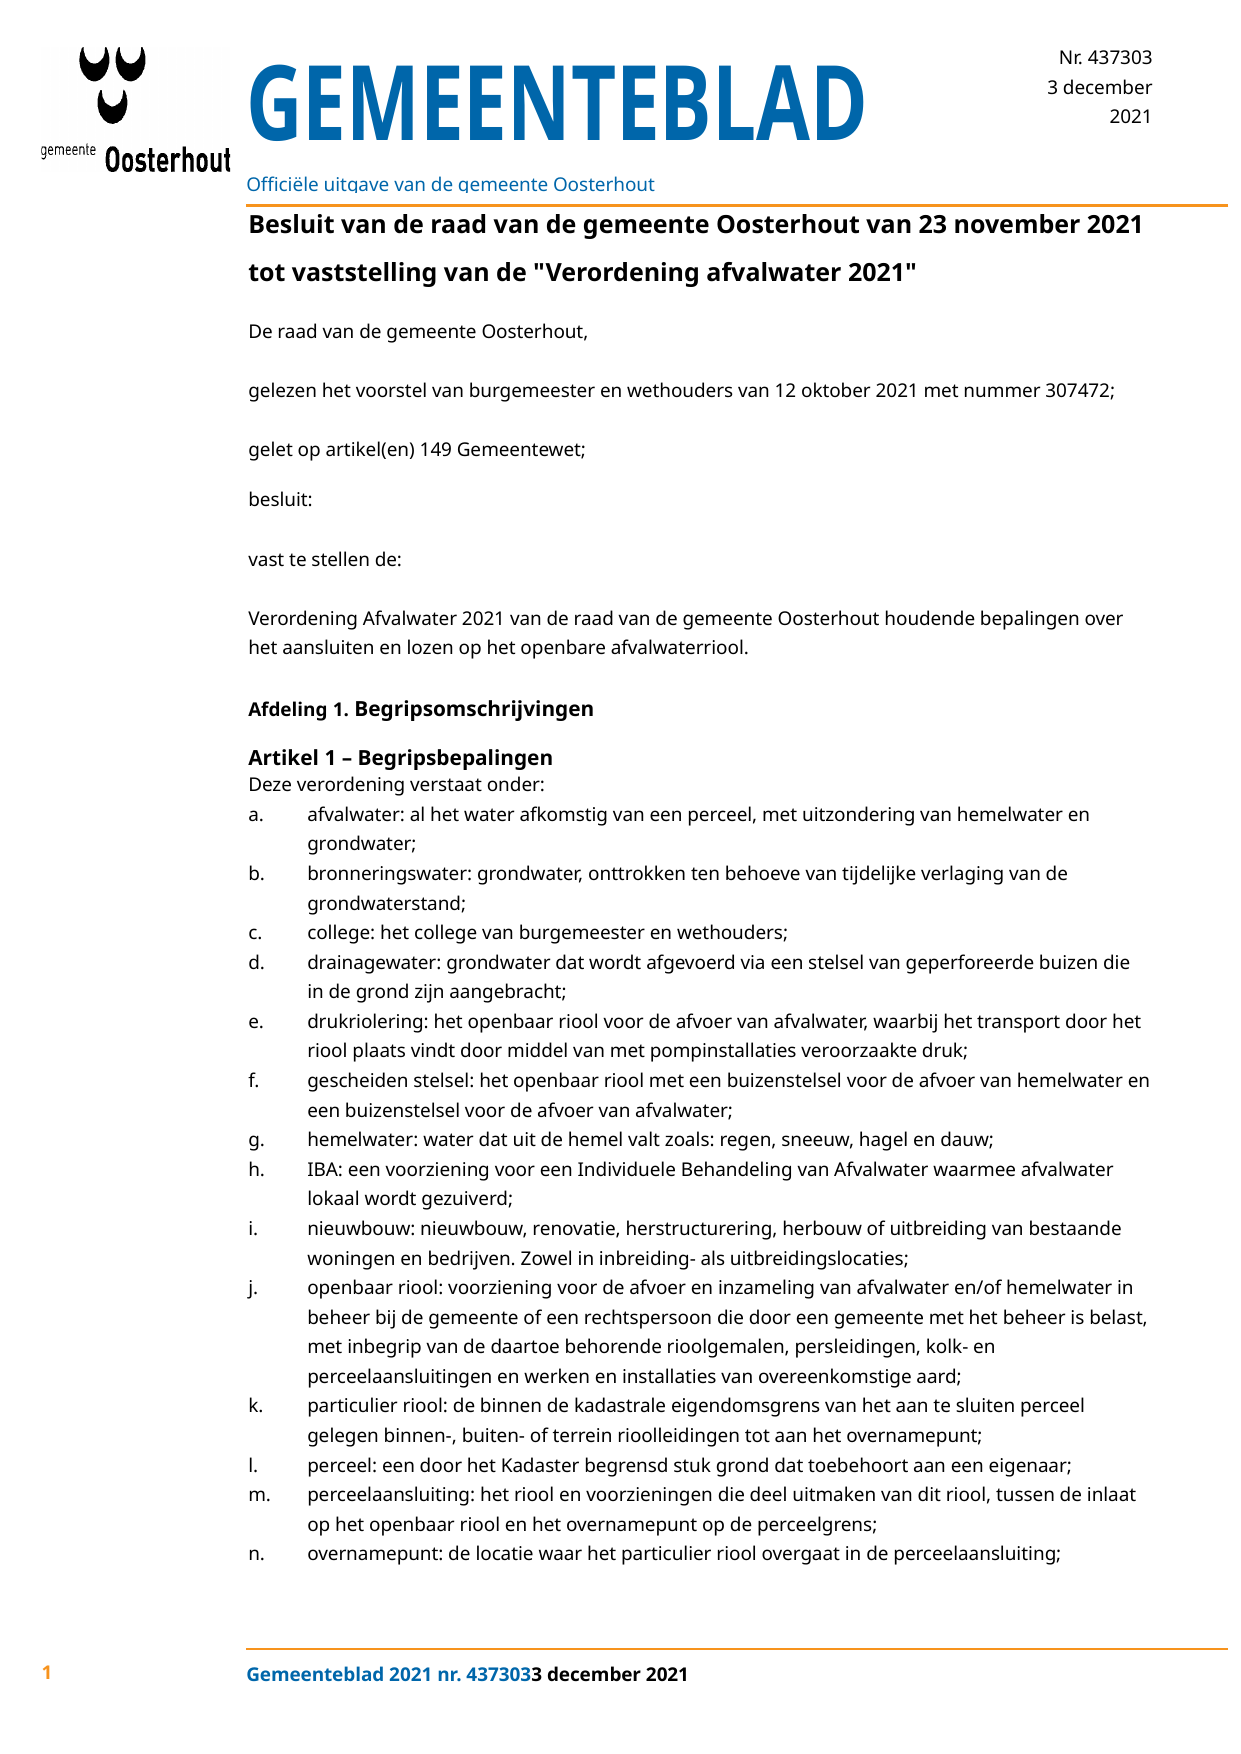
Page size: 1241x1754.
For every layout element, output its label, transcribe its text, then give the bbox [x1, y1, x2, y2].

list drukriolering: het openbaar riool voor de afvoer van afvalwater, waarbij het transport door het riool plaats vindt door middel van met pompinstallaties veroorzaakte druk; [248, 1008, 1152, 1063]
list overnamepunt: de locatie waar het particulier riool overgaat in de perceelaansluiting; [248, 1541, 1152, 1566]
list gescheiden stelsel: het openbaar riool met een buizenstelsel voor de afvoer van hemelwater en een buizenstelsel voor de afvoer van afvalwater; [248, 1067, 1152, 1122]
list afvalwater: al het water afkomstig van een perceel, met uitzondering van hemelwater en grondwater; [248, 801, 1152, 856]
list drainagewater: grondwater dat wordt afgevoerd via een stelsel van geperforeerde buizen die in de grond zijn aangebracht; [248, 949, 1152, 1004]
list perceel: een door het Kadaster begrensd stuk grond dat toebehoort aan een eigenaar; [248, 1452, 1152, 1477]
text Verordening Afvalwater 2021 van de raad van de gemeente Oosterhout houdende bepalingen over het aansluiten en lozen op het openbare afvalwaterriool. [248, 605, 1152, 660]
text Besluit van de raad van de gemeente Oosterhout van 23 november 2021 tot vaststelling van de "Verordening afvalwater 2021" [248, 207, 1152, 288]
text vast te stellen de: [248, 546, 1152, 571]
text gelet op artikel(en) 149 Gemeentewet; [248, 436, 1152, 462]
list IBA: een voorziening voor een Individuele Behandeling van Afvalwater waarmee afvalwater lokaal wordt gezuiverd; [248, 1156, 1152, 1211]
list hemelwater: water dat uit de hemel valt zoals: regen, sneeuw, hagel en dauw; [248, 1126, 1152, 1152]
text besluit: [248, 487, 1152, 512]
text Deze verordening verstaat onder: [248, 771, 1152, 797]
text Afdeling 1. Begripsomschrijvingen [248, 694, 1152, 722]
list openbaar riool: voorziening voor de afvoer en inzameling van afvalwater en/of hemelwater in beheer bij de gemeente of een rechtspersoon die door een gemeente met het beheer is belast, met inbegrip van de daartoe behorende rioolgemalen, persleidingen, kolk- en perceelaansluitingen en werken en installaties van overeenkomstige aard; [248, 1274, 1152, 1389]
list particulier riool: de binnen de kadastrale eigendomsgrens van het aan te sluiten perceel gelegen binnen-, buiten- of terrein rioolleidingen tot aan het overnamepunt; [248, 1393, 1152, 1448]
picture [41, 47, 231, 172]
list nieuwbouw: nieuwbouw, renovatie, herstructurering, herbouw of uitbreiding van bestaande woningen en bedrijven. Zowel in inbreiding- als uitbreidingslocaties; [248, 1215, 1152, 1270]
text gelezen het voorstel van burgemeester en wethouders van 12 oktober 2021 met nummer 307472; [248, 377, 1152, 403]
list college: het college van burgemeester en wethouders; [248, 919, 1152, 945]
list bronneringswater: grondwater, onttrokken ten behoeve van tijdelijke verlaging van de grondwaterstand; [248, 860, 1152, 915]
text De raad van de gemeente Oosterhout, [248, 318, 1152, 344]
list perceelaansluiting: het riool en voorzieningen die deel uitmaken van dit riool, tussen de inlaat op het openbaar riool en het overnamepunt op de perceelgrens; [248, 1481, 1152, 1537]
text Artikel 1 – Begripsbepalingen [248, 743, 1152, 771]
